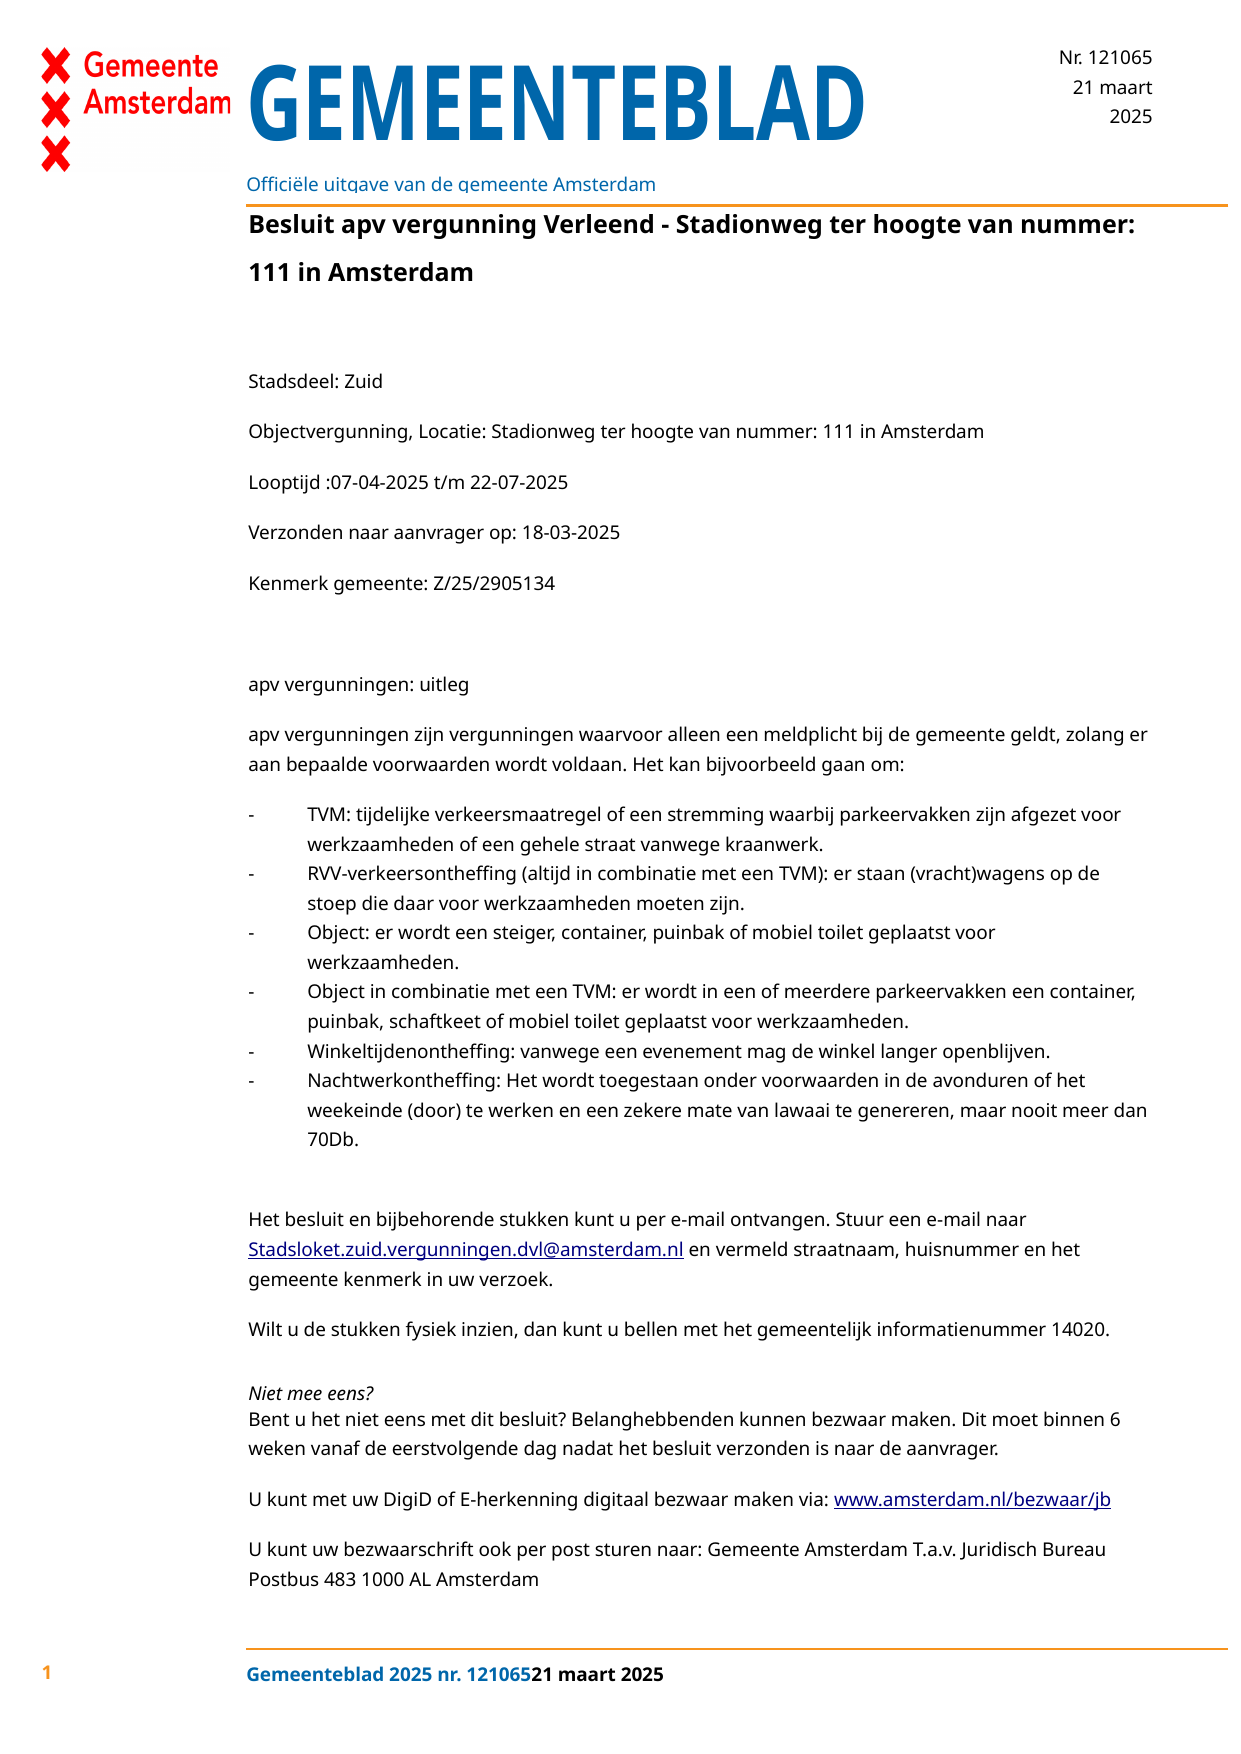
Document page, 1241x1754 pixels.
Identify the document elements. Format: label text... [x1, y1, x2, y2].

list Object: er wordt een steiger, container, puinbak of mobiel toilet geplaatst voor werkzaamheden. [248, 919, 1152, 975]
text Stadsdeel: Zuid [248, 368, 1152, 394]
text Wilt u de stukken fysiek inzien, dan kunt u bellen met het gemeentelijk informatienummer 14020. [248, 1316, 1152, 1342]
text apv vergunningen zijn vergunningen waarvoor alleen een meldplicht bij de gemeente geldt, zolang er aan bepaalde voorwaarden wordt voldaan. Het kan bijvoorbeeld gaan om: [248, 721, 1152, 777]
picture [41, 47, 231, 172]
list Object in combinatie met een TVM: er wordt in een of meerdere parkeervakken een container, puinbak, schaftkeet of mobiel toilet geplaatst voor werkzaamheden. [248, 979, 1152, 1034]
list Nachtwerkontheffing: Het wordt toegestaan onder voorwaarden in de avonduren of het weekeinde (door) te werken en een zekere mate van lawaai te genereren, maar nooit meer dan 70Db. [248, 1067, 1152, 1152]
list RVV-verkeersontheffing (altijd in combinatie met een TVM): er staan (vracht)wagens op de stoep die daar voor werkzaamheden moeten zijn. [248, 860, 1152, 916]
text Besluit apv vergunning Verleend - Stadionweg ter hoogte van nummer: 111 in Amsterdam [248, 207, 1152, 288]
text Bent u het niet eens met dit besluit? Belanghebbenden kunnen bezwaar maken. Dit moet binnen 6 weken vanaf de eerstvolgende dag nadat het besluit verzonden is naar de aanvrager. [248, 1406, 1152, 1461]
text Het besluit en bijbehorende stukken kunt u per e-mail ontvangen. Stuur een e-mail naar Stadsloket.zuid.vergunningen.dvl@amsterdam.nl en vermeld straatnaam, huisnummer en het gemeente kenmerk in uw verzoek. [248, 1207, 1152, 1292]
text Verzonden naar aanvrager op: 18-03-2025 [248, 519, 1152, 545]
text apv vergunningen: uitleg [248, 671, 1152, 697]
text Kenmerk gemeente: Z/25/2905134 [248, 570, 1152, 596]
text Objectvergunning, Locatie: Stadionweg ter hoogte van nummer: 111 in Amsterdam [248, 419, 1152, 444]
text U kunt uw bezwaarschrift ook per post sturen naar: Gemeente Amsterdam T.a.v. Juridisch Bureau Postbus 483 1000 AL Amsterdam [248, 1536, 1152, 1592]
list Winkeltijdenontheffing: vanwege een evenement mag de winkel langer openblijven. [248, 1038, 1152, 1064]
list TVM: tijdelijke verkeersmaatregel of een stremming waarbij parkeervakken zijn afgezet voor werkzaamheden of een gehele straat vanwege kraanwerk. [248, 801, 1152, 857]
text U kunt met uw DigiD of E-herkenning digitaal bezwaar maken via: www.amsterdam.nl/bezwaar/jb [248, 1486, 1152, 1512]
text Looptijd :07-04-2025 t/m 22-07-2025 [248, 469, 1152, 495]
text Niet mee eens? [248, 1380, 1152, 1406]
